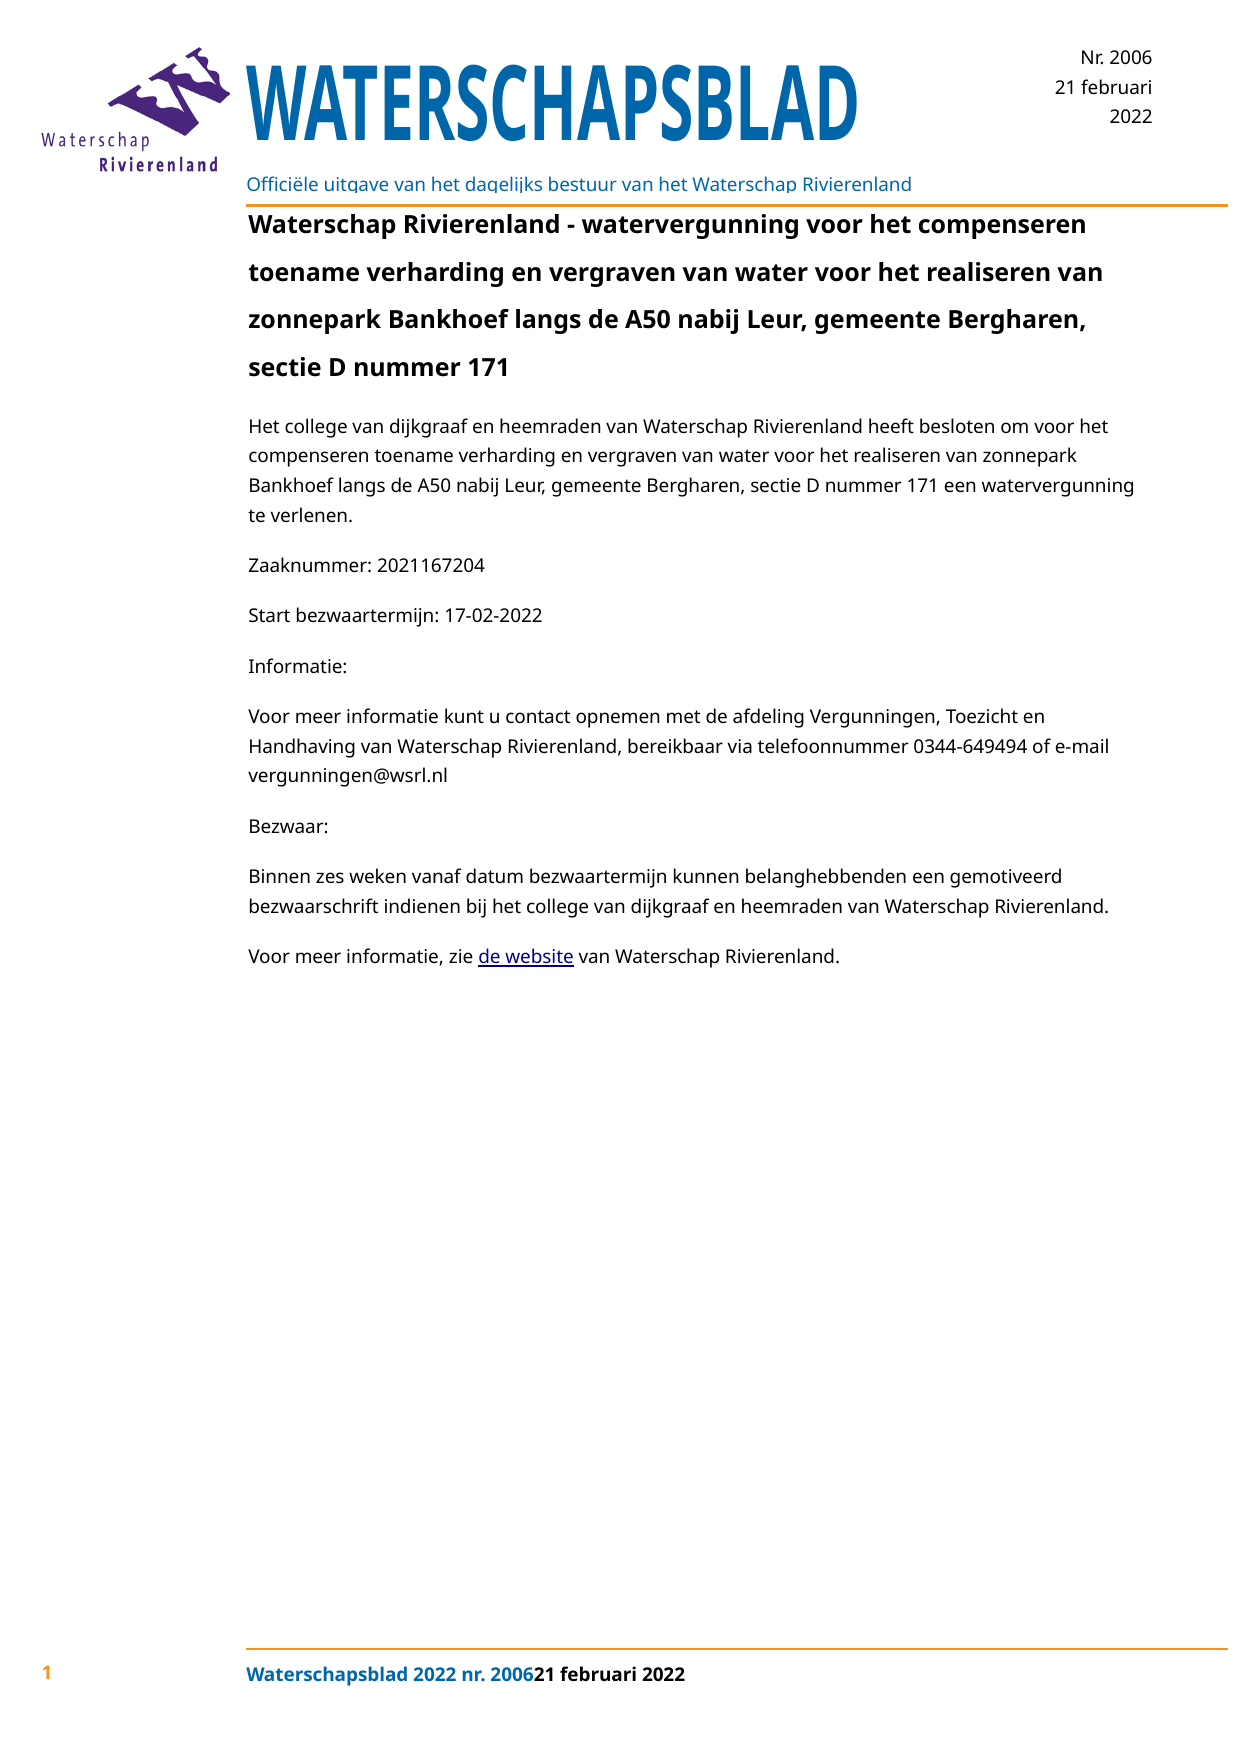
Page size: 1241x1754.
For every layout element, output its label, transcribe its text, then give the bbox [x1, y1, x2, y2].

text Informatie: [248, 653, 1152, 679]
text Voor meer informatie kunt u contact opnemen met de afdeling Vergunningen, Toezicht en Handhaving van Waterschap Rivierenland, bereikbaar via telefoonnummer 0344-649494 of e-mail vergunningen@wsrl.nl [248, 703, 1152, 788]
text Binnen zes weken vanaf datum bezwaartermijn kunnen belanghebbenden een gemotiveerd bezwaarschrift indienen bij het college van dijkgraaf en heemraden van Waterschap Rivierenland. [248, 863, 1152, 919]
text Zaaknummer: 2021167204 [248, 552, 1152, 578]
text Start bezwaartermijn: 17-02-2022 [248, 603, 1152, 628]
text Het college van dijkgraaf en heemraden van Waterschap Rivierenland heeft besloten om voor het compenseren toename verharding en vergraven van water voor het realiseren van zonnepark Bankhoef langs de A50 nabij Leur, gemeente Bergharen, sectie D nummer 171 een watervergunning te verlenen. [248, 413, 1152, 528]
picture [41, 47, 231, 172]
text Waterschap Rivierenland - watervergunning voor het compenseren toename verharding en vergraven van water voor het realiseren van zonnepark Bankhoef langs de A50 nabij Leur, gemeente Bergharen, sectie D nummer 171 [248, 207, 1152, 384]
text Bezwaar: [248, 813, 1152, 839]
text Voor meer informatie, zie de website van Waterschap Rivierenland. [248, 943, 1152, 969]
